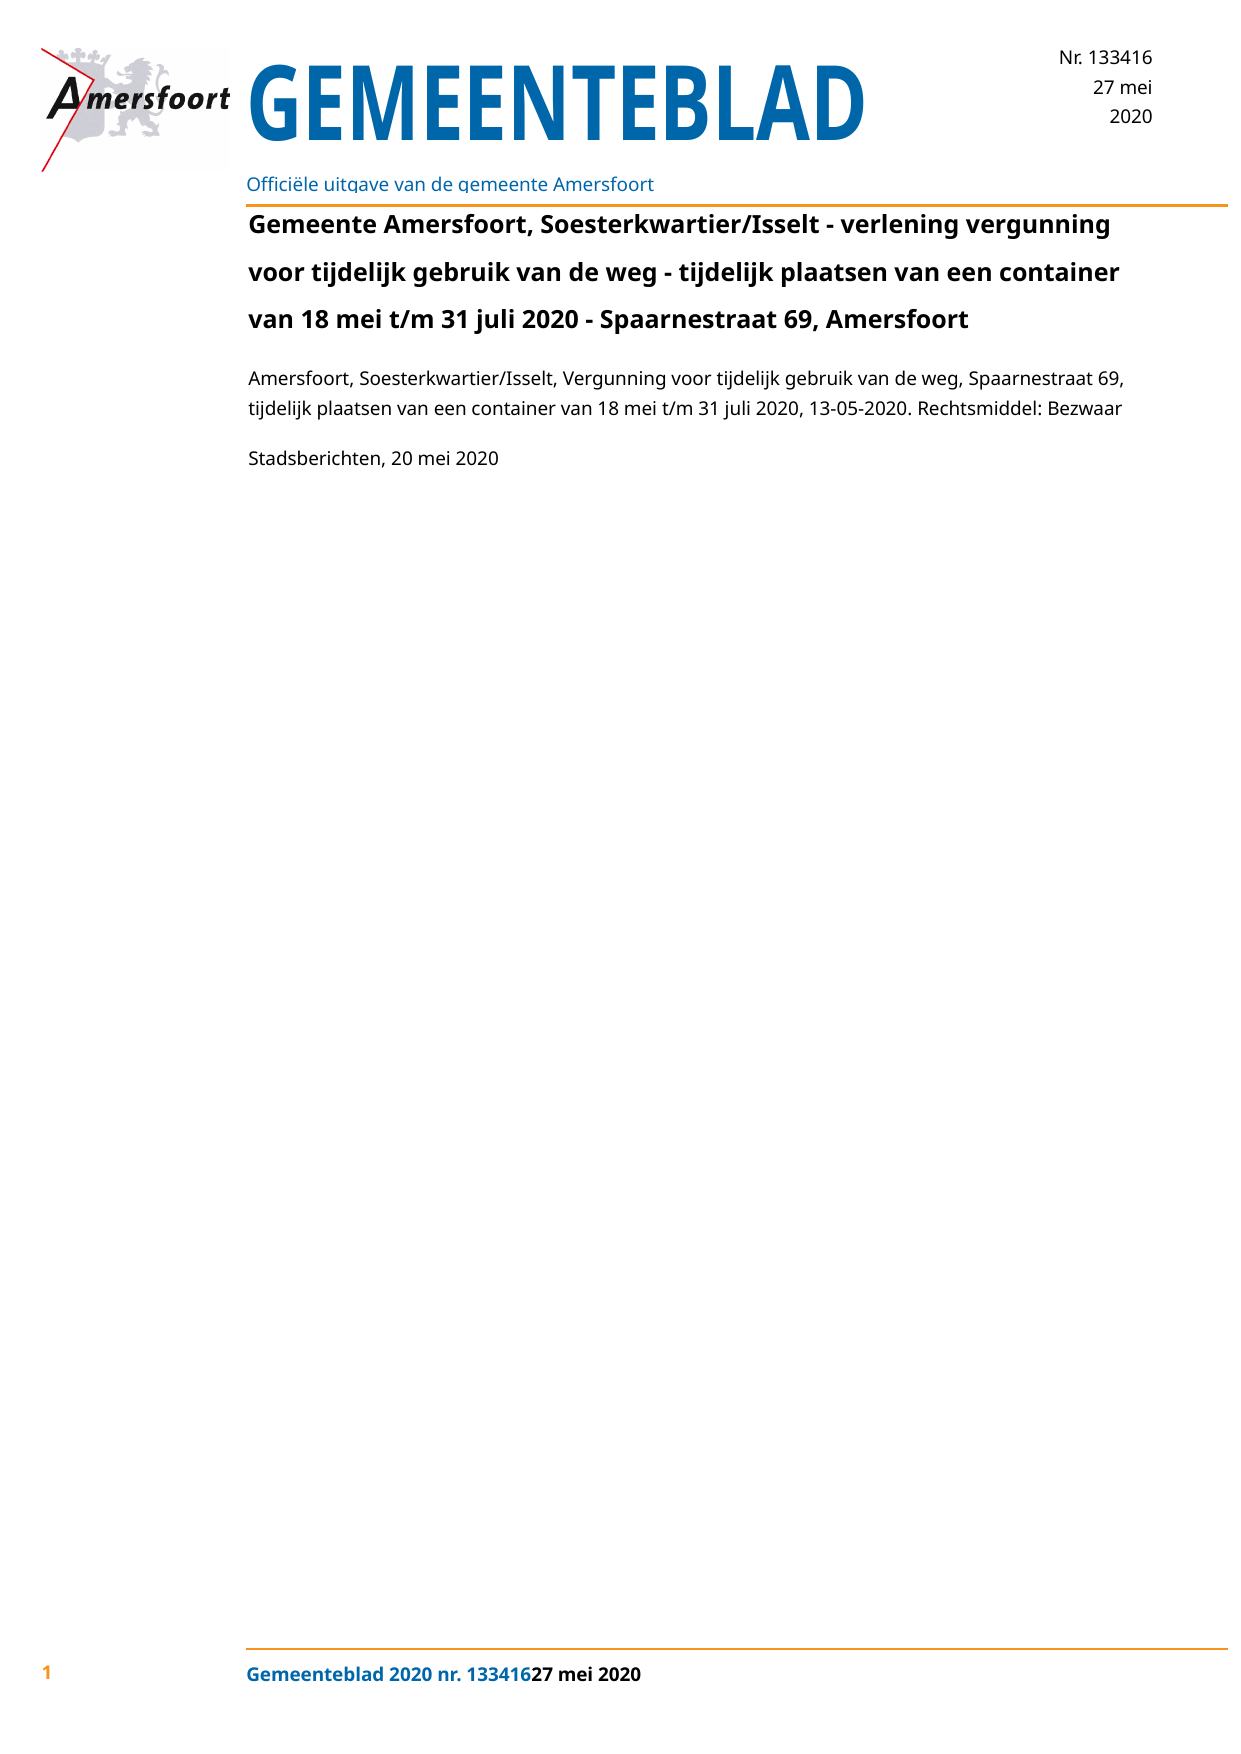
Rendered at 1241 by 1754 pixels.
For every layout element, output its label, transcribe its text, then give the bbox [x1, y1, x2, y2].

text Amersfoort, Soesterkwartier/Isselt, Vergunning voor tijdelijk gebruik van de weg, Spaarnestraat 69, tijdelijk plaatsen van een container van 18 mei t/m 31 juli 2020, 13-05-2020. Rechtsmiddel: Bezwaar [248, 366, 1152, 421]
text Stadsberichten, 20 mei 2020 [248, 446, 1152, 471]
picture [41, 47, 231, 172]
text Gemeente Amersfoort, Soesterkwartier/Isselt - verlening vergunning voor tijdelijk gebruik van de weg - tijdelijk plaatsen van een container van 18 mei t/m 31 juli 2020 - Spaarnestraat 69, Amersfoort [248, 207, 1152, 336]
